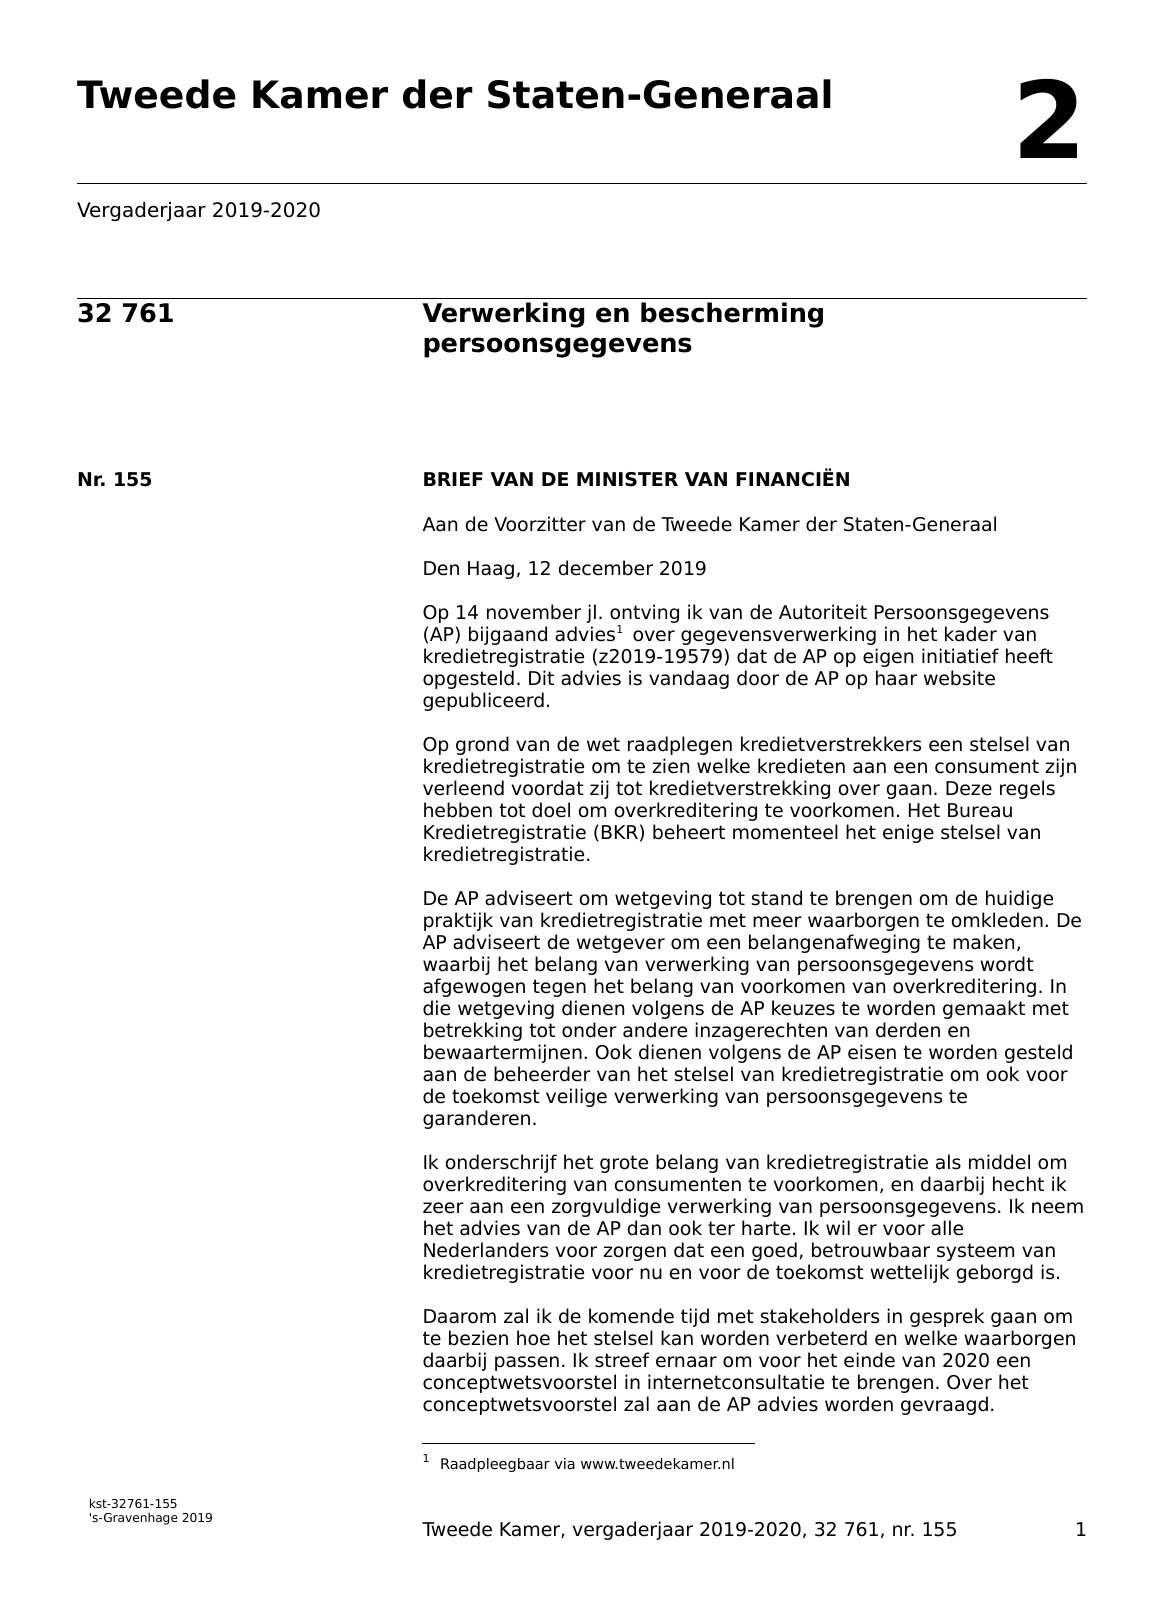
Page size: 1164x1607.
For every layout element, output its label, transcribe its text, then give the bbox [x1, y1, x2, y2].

text 's-Gravenhage 2019 [88, 1511, 323, 1525]
table_header Tweede Kamer der Staten-Generaal [77, 59, 886, 183]
table_header 2 [886, 59, 1087, 183]
text Den Haag, 12 december 2019 [422, 558, 1087, 580]
text Op grond van de wet raadplegen kredietverstrekkers een stelsel van kredietregistratie om te zien welke kredieten aan een consument zijn verleend voordat zij tot kredietverstrekking over gaan. Deze regels hebben tot doel om overkreditering te voorkomen. Het Bureau Kredietregistratie (BKR) beheert momenteel het enige stelsel van kredietregistratie. [422, 734, 1087, 866]
text Op 14 november jl. ontving ik van de Autoriteit Persoonsgegevens (AP) bijgaand advies over gegevensverwerking in het kader van kredietregistratie (z2019-19579) dat de AP op eigen initiatief heeft opgesteld. Dit advies is vandaag door de AP op haar website gepubliceerd. [422, 602, 1087, 712]
subtitle Nr. 155 BRIEF VAN DE MINISTER VAN FINANCIËN [77, 469, 1087, 491]
text Raadpleegbaar via www.tweedekamer.nl [422, 1452, 1087, 1474]
text De AP adviseert om wetgeving tot stand te brengen om de huidige praktijk van kredietregistratie met meer waarborgen te omkleden. De AP adviseert de wetgever om een belangenafweging te maken, waarbij het belang van verwerking van persoonsgegevens wordt afgewogen tegen het belang van voorkomen van overkreditering. In die wetgeving dienen volgens de AP keuzes te worden gemaakt met betrekking tot onder andere inzagerechten van derden en bewaartermijnen. Ook dienen volgens de AP eisen te worden gesteld aan de beheerder van het stelsel van kredietregistratie om ook voor de toekomst veilige verwerking van persoonsgegevens te garanderen. [422, 888, 1087, 1130]
table_cell Vergaderjaar 2019-2020 [77, 184, 1087, 298]
subtitle 32 761 Verwerking en bescherming persoonsgegevens [77, 299, 1087, 358]
text Daarom zal ik de komende tijd met stakeholders in gesprek gaan om te bezien hoe het stelsel kan worden verbeterd en welke waarborgen daarbij passen. Ik streef ernaar om voor het einde van 2020 een conceptwetsvoorstel in internetconsultatie te brengen. Over het conceptwetsvoorstel zal aan de AP advies worden gevraagd. [422, 1306, 1087, 1416]
text Aan de Voorzitter van de Tweede Kamer der Staten-Generaal [422, 513, 1087, 536]
text Ik onderschrijf het grote belang van kredietregistratie als middel om overkreditering van consumenten te voorkomen, en daarbij hecht ik zeer aan een zorgvuldige verwerking van persoonsgegevens. Ik neem het advies van de AP dan ook ter harte. Ik wil er voor alle Nederlanders voor zorgen dat een goed, betrouwbaar systeem van kredietregistratie voor nu en voor de toekomst wettelijk geborgd is. [422, 1152, 1087, 1284]
text kst-32761-155 [88, 1497, 323, 1511]
